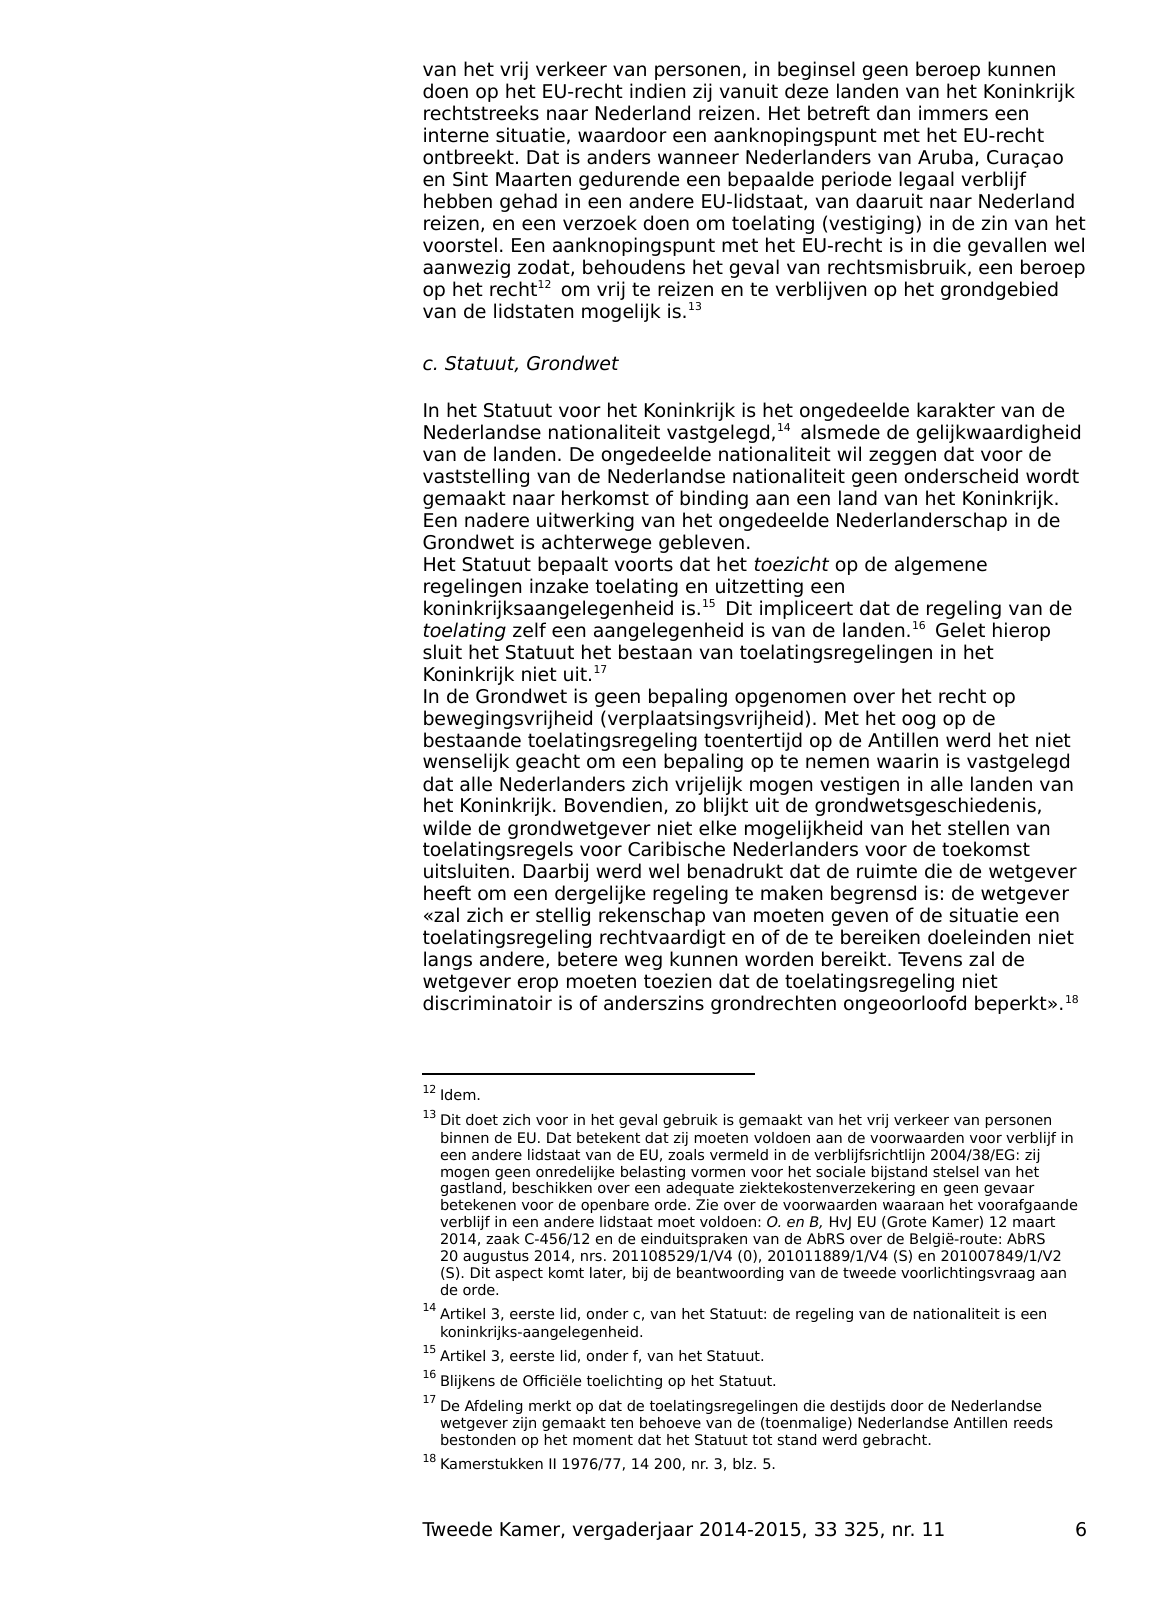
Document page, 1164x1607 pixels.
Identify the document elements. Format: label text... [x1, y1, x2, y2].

text In de Grondwet is geen bepaling opgenomen over het recht op bewegingsvrijheid (verplaatsingsvrijheid). Met het oog op de bestaande toelatingsregeling toentertijd op de Antillen werd het niet wenselijk geacht om een bepaling op te nemen waarin is vastgelegd dat alle Nederlanders zich vrijelijk mogen vestigen in alle landen van het Koninkrijk. Bovendien, zo blijkt uit de grondwetsgeschiedenis, wilde de grondwetgever niet elke mogelijkheid van het stellen van toelatingsregels voor Caribische Nederlanders voor de toekomst uitsluiten. Daarbij werd wel benadrukt dat de ruimte die de wetgever heeft om een dergelijke regeling te maken begrensd is: de wetgever «zal zich er stellig rekenschap van moeten geven of de situatie een toelatingsregeling rechtvaardigt en of de te bereiken doeleinden niet langs andere, betere weg kunnen worden bereikt. Tevens zal de wetgever erop moeten toezien dat de toelatingsregeling niet discriminatoir is of anderszins grondrechten ongeoorloofd beperkt». [422, 686, 1087, 1015]
text Idem. [422, 1083, 1087, 1105]
text Dit doet zich voor in het geval gebruik is gemaakt van het vrij verkeer van personen binnen de EU. Dat betekent dat zij moeten voldoen aan de voorwaarden voor verblijf in een andere lidstaat van de EU, zoals vermeld in de verblijfsrichtlijn 2004/38/EG: zij mogen geen onredelijke belasting vormen voor het sociale bijstand stelsel van het gastland, beschikken over een adequate ziektekostenverzekering en geen gevaar betekenen voor de openbare orde. Zie over de voorwaarden waaraan het voorafgaande verblijf in een andere lidstaat moet voldoen: O. en B, HvJ EU (Grote Kamer) 12 maart 2014, zaak C-456/12 en de einduitspraken van de AbRS over de België-route: AbRS 20 augustus 2014, nrs. 201108529/1/V4 (0), 201011889/1/V4 (S) en 201007849/1/V2 (S). Dit aspect komt later, bij de beantwoording van de tweede voorlichtingsvraag aan de orde. [422, 1108, 1087, 1299]
text Artikel 3, eerste lid, onder f, van het Statuut. [422, 1343, 1087, 1366]
subtitle c. Statuut, Grondwet [422, 353, 1087, 375]
text In het Statuut voor het Koninkrijk is het ongedeelde karakter van de Nederlandse nationaliteit vastgelegd, alsmede de gelijkwaardigheid van de landen. De ongedeelde nationaliteit wil zeggen dat voor de vaststelling van de Nederlandse nationaliteit geen onderscheid wordt gemaakt naar herkomst of binding aan een land van het Koninkrijk. Een nadere uitwerking van het ongedeelde Nederlanderschap in de Grondwet is achterwege gebleven. [422, 400, 1087, 554]
text De Afdeling merkt op dat de toelatingsregelingen die destijds door de Nederlandse wetgever zijn gemaakt ten behoeve van de (toenmalige) Nederlandse Antillen reeds bestonden op het moment dat het Statuut tot stand werd gebracht. [422, 1393, 1087, 1449]
text Artikel 3, eerste lid, onder c, van het Statuut: de regeling van de nationaliteit is een koninkrijks-aangelegenheid. [422, 1302, 1087, 1341]
text Kamerstukken II 1976/77, 14 200, nr. 3, blz. 5. [422, 1452, 1087, 1474]
text van het vrij verkeer van personen, in beginsel geen beroep kunnen doen op het EU-recht indien zij vanuit deze landen van het Koninkrijk rechtstreeks naar Nederland reizen. Het betreft dan immers een interne situatie, waardoor een aanknopingspunt met het EU-recht ontbreekt. Dat is anders wanneer Nederlanders van Aruba, Curaçao en Sint Maarten gedurende een bepaalde periode legaal verblijf hebben gehad in een andere EU-lidstaat, van daaruit naar Nederland reizen, en een verzoek doen om toelating (vestiging) in de zin van het voorstel. Een aanknopingspunt met het EU-recht is in die gevallen wel aanwezig zodat, behoudens het geval van rechtsmisbruik, een beroep op het recht om vrij te reizen en te verblijven op het grondgebied van de lidstaten mogelijk is. [422, 59, 1087, 323]
text Blijkens de Officiële toelichting op het Statuut. [422, 1368, 1087, 1391]
text Het Statuut bepaalt voorts dat het toezicht op de algemene regelingen inzake toelating en uitzetting een koninkrijksaangelegenheid is. Dit impliceert dat de regeling van de toelating zelf een aangelegenheid is van de landen. Gelet hierop sluit het Statuut het bestaan van toelatingsregelingen in het Koninkrijk niet uit. [422, 554, 1087, 686]
